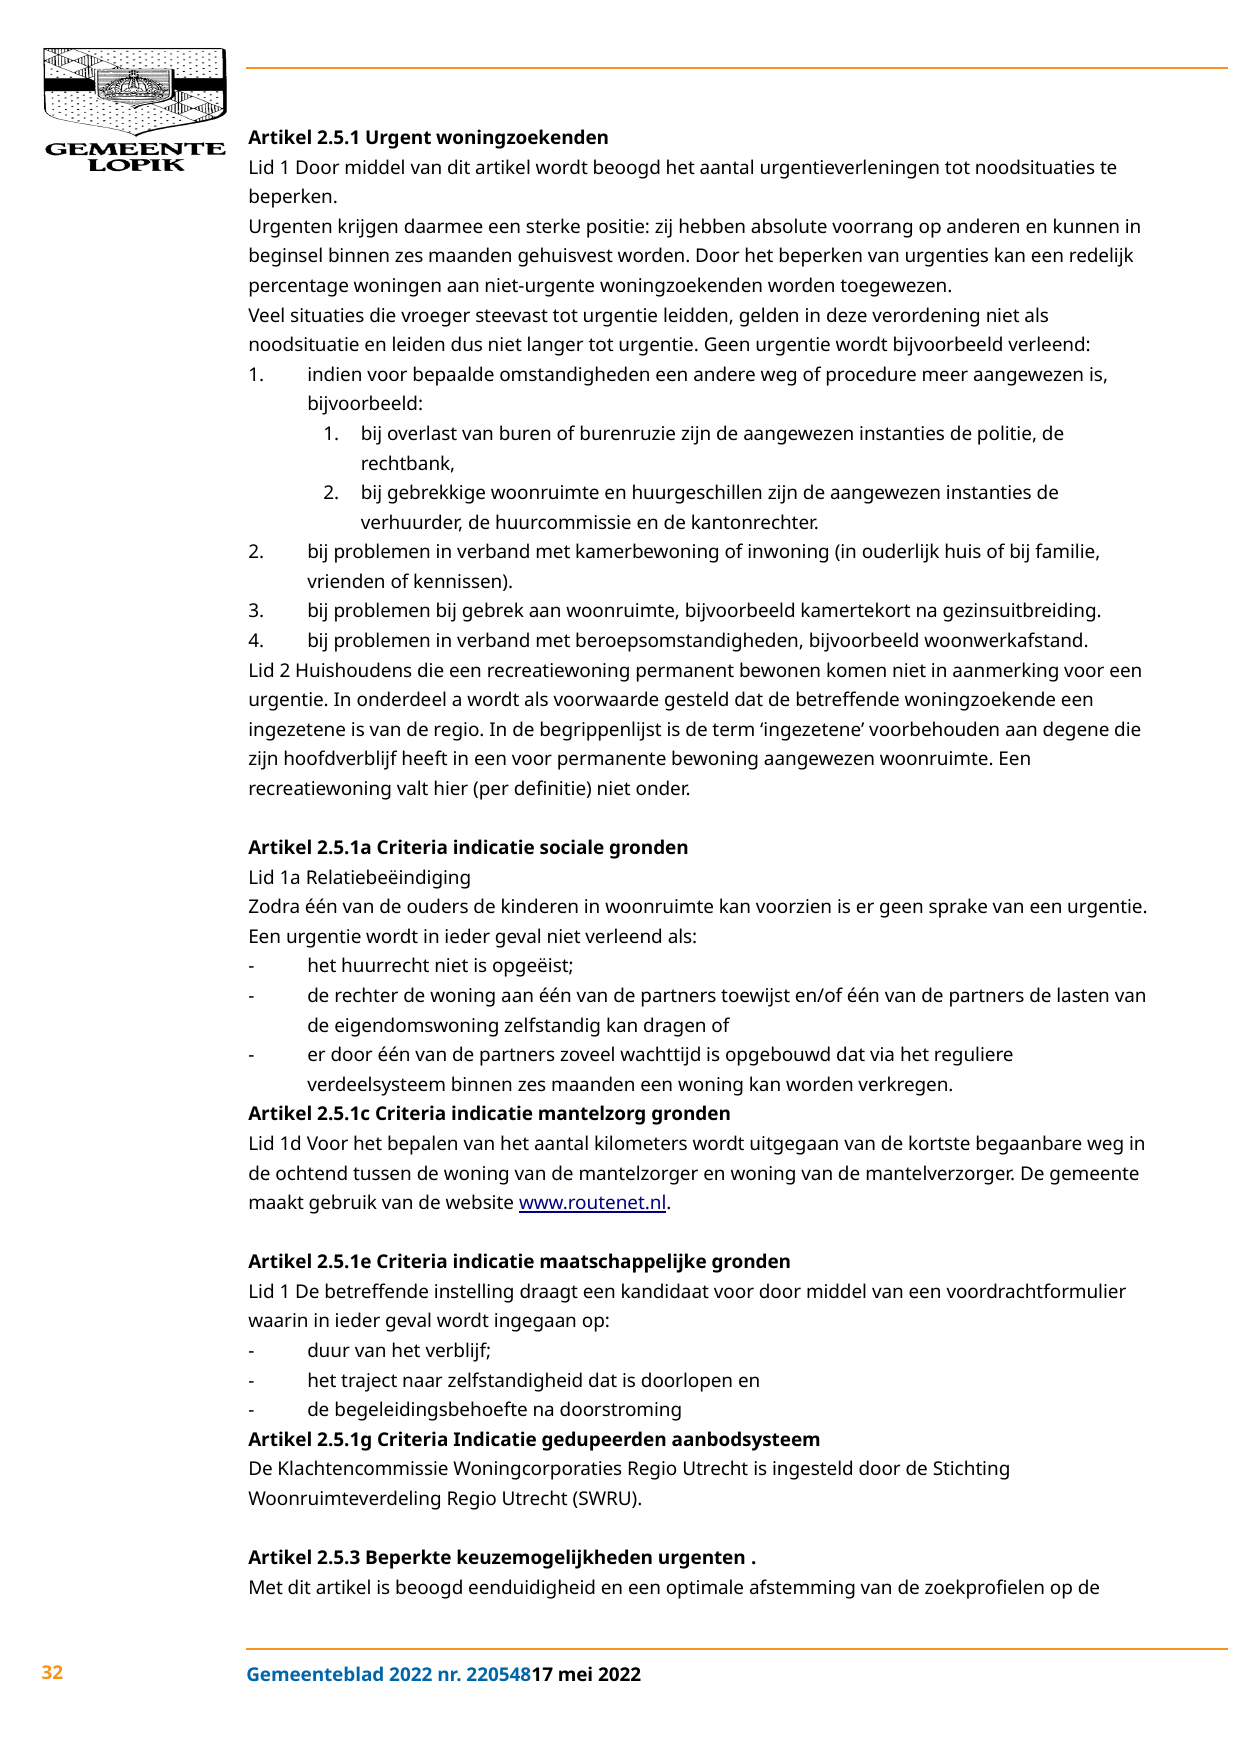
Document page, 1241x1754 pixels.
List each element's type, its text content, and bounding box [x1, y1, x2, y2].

text Met dit artikel is beoogd eenduidigheid en een optimale afstemming van de zoekprofielen op de [248, 1574, 1152, 1600]
list er door één van de partners zoveel wachttijd is opgebouwd dat via het reguliere verdeelsysteem binnen zes maanden een woning kan worden verkregen. [248, 1041, 1152, 1097]
list bij problemen bij gebrek aan woonruimte, bijvoorbeeld kamertekort na gezinsuitbreiding. [248, 598, 1152, 623]
text Artikel 2.5.1a Criteria indicatie sociale gronden [248, 834, 1152, 860]
text Lid 1d Voor het bepalen van het aantal kilometers wordt uitgegaan van de kortste begaanbare weg in de ochtend tussen de woning van de mantelzorger en woning van de mantelverzorger. De gemeente maakt gebruik van de website www.routenet.nl. [248, 1130, 1152, 1215]
list indien voor bepaalde omstandigheden een andere weg of procedure meer aangewezen is, bijvoorbeeld: [248, 361, 1152, 416]
list bij problemen in verband met beroepsomstandigheden, bijvoorbeeld woonwerkafstand. [248, 627, 1152, 653]
list bij overlast van buren of burenruzie zijn de aangewezen instanties de politie, de rechtbank, [323, 420, 1152, 476]
list het huurrecht niet is opgeëist; [248, 953, 1152, 978]
text Veel situaties die vroeger steevast tot urgentie leidden, gelden in deze verordening niet als noodsituatie en leiden dus niet langer tot urgentie. Geen urgentie wordt bijvoorbeeld verleend: [248, 302, 1152, 357]
text Lid 2 Huishoudens die een recreatiewoning permanent bewonen komen niet in aanmerking voor een urgentie. In onderdeel a wordt als voorwaarde gesteld dat de betreffende woningzoekende een ingezetene is van de regio. In de begrippenlijst is de term ‘ingezetene’ voorbehouden aan degene die zijn hoofdverblijf heeft in een voor permanente bewoning aangewezen woonruimte. Een recreatiewoning valt hier (per definitie) niet onder. [248, 657, 1152, 801]
list de begeleidingsbehoefte na doorstroming [248, 1396, 1152, 1422]
list de rechter de woning aan één van de partners toewijst en/of één van de partners de lasten van de eigendomswoning zelfstandig kan dragen of [248, 982, 1152, 1038]
text Artikel 2.5.1c Criteria indicatie mantelzorg gronden [248, 1101, 1152, 1126]
text Urgenten krijgen daarmee een sterke positie: zij hebben absolute voorrang op anderen en kunnen in beginsel binnen zes maanden gehuisvest worden. Door het beperken van urgenties kan een redelijk percentage woningen aan niet-urgente woningzoekenden worden toegewezen. [248, 213, 1152, 298]
list bij gebrekkige woonruimte en huurgeschillen zijn de aangewezen instanties de verhuurder, de huurcommissie en de kantonrechter. [323, 479, 1152, 535]
text Zodra één van de ouders de kinderen in woonruimte kan voorzien is er geen sprake van een urgentie. Een urgentie wordt in ieder geval niet verleend als: [248, 893, 1152, 949]
text De Klachtencommissie Woningcorporaties Regio Utrecht is ingesteld door de Stichting Woonruimteverdeling Regio Utrecht (SWRU). [248, 1456, 1152, 1511]
text Artikel 2.5.1 Urgent woningzoekenden [248, 124, 1152, 150]
list bij problemen in verband met kamerbewoning of inwoning (in ouderlijk huis of bij familie, vrienden of kennissen). [248, 538, 1152, 594]
list duur van het verblijf; [248, 1337, 1152, 1363]
text Artikel 2.5.1g Criteria Indicatie gedupeerden aanbodsysteem [248, 1426, 1152, 1452]
text Artikel 2.5.1e Criteria indicatie maatschappelijke gronden [248, 1248, 1152, 1274]
text Artikel 2.5.3 Beperkte keuzemogelijkheden urgenten . [248, 1544, 1152, 1570]
text Lid 1a Relatiebeëindiging [248, 864, 1152, 890]
picture [41, 47, 231, 172]
list het traject naar zelfstandigheid dat is doorlopen en [248, 1367, 1152, 1393]
text Lid 1 De betreffende instelling draagt een kandidaat voor door middel van een voordrachtformulier waarin in ieder geval wordt ingegaan op: [248, 1278, 1152, 1333]
text Lid 1 Door middel van dit artikel wordt beoogd het aantal urgentieverleningen tot noodsituaties te beperken. [248, 154, 1152, 209]
